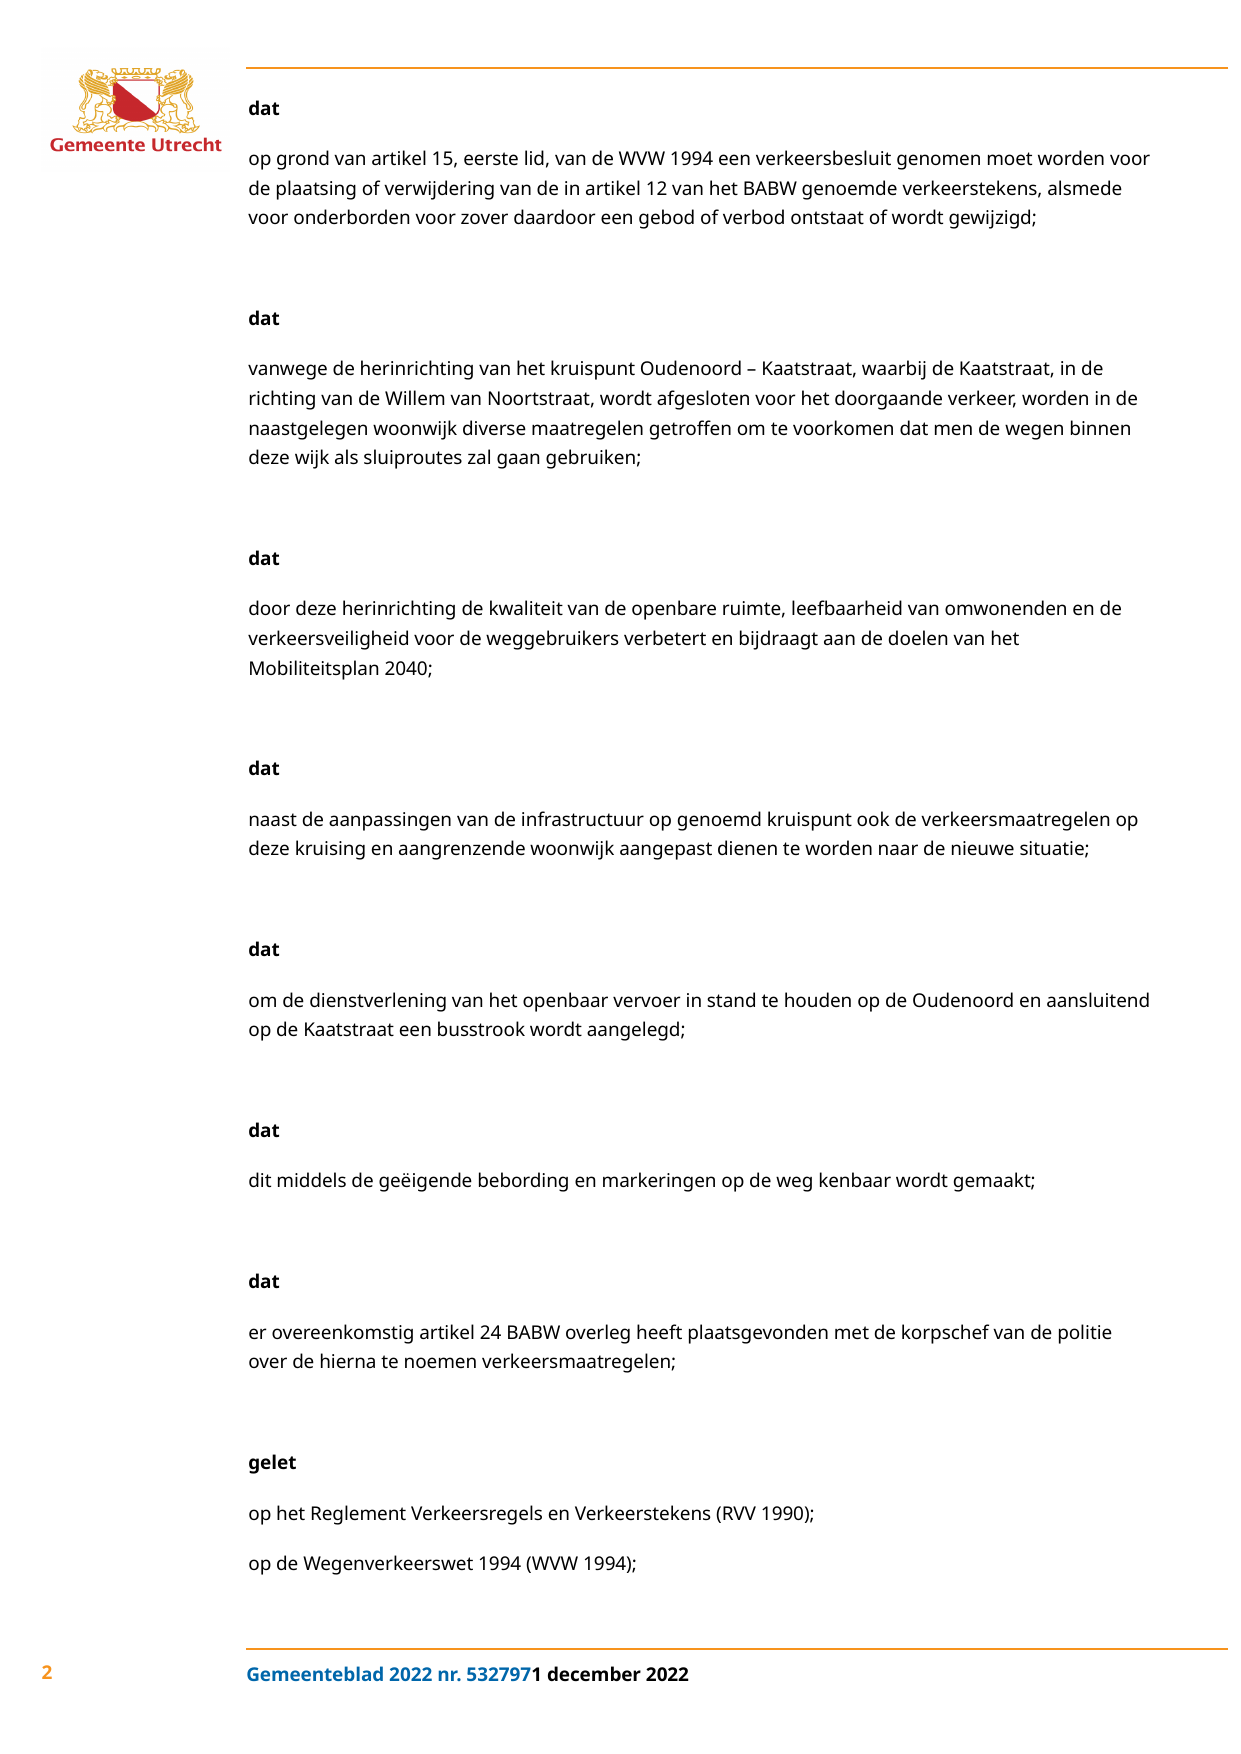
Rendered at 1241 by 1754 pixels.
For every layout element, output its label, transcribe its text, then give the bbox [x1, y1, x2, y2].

text er overeenkomstig artikel 24 BABW overleg heeft plaatsgevonden met de korpschef van de politie over de hierna te noemen verkeersmaatregelen; [248, 1319, 1152, 1374]
text gelet [248, 1449, 1152, 1475]
text dat [248, 1268, 1152, 1294]
text dit middels de geëigende bebording en markeringen op de weg kenbaar wordt gemaakt; [248, 1168, 1152, 1193]
text vanwege de herinrichting van het kruispunt Oudenoord – Kaatstraat, waarbij de Kaatstraat, in de richting van de Willem van Noortstraat, wordt afgesloten voor het doorgaande verkeer, worden in de naastgelegen woonwijk diverse maatregelen getroffen om te voorkomen dat men de wegen binnen deze wijk als sluiproutes zal gaan gebruiken; [248, 356, 1152, 470]
picture [41, 47, 231, 172]
text op het Reglement Verkeersregels en Verkeerstekens (RVV 1990); [248, 1500, 1152, 1526]
text dat [248, 756, 1152, 781]
text om de dienstverlening van het openbaar vervoer in stand te houden op de Oudenoord en aansluitend op de Kaatstraat een busstrook wordt aangelegd; [248, 987, 1152, 1042]
text dat [248, 545, 1152, 571]
text dat [248, 1117, 1152, 1143]
text op grond van artikel 15, eerste lid, van de WVW 1994 een verkeersbesluit genomen moet worden voor de plaatsing of verwijdering van de in artikel 12 van het BABW genoemde verkeerstekens, alsmede voor onderborden voor zover daardoor een gebod of verbod ontstaat of wordt gewijzigd; [248, 145, 1152, 230]
text naast de aanpassingen van de infrastructuur op genoemd kruispunt ook de verkeersmaatregelen op deze kruising en aangrenzende woonwijk aangepast dienen te worden naar de nieuwe situatie; [248, 806, 1152, 861]
text dat [248, 305, 1152, 331]
text door deze herinrichting de kwaliteit van de openbare ruimte, leefbaarheid van omwonenden en de verkeersveiligheid voor de weggebruikers verbetert en bijdraagt aan de doelen van het Mobiliteitsplan 2040; [248, 596, 1152, 681]
text dat [248, 95, 1152, 121]
text dat [248, 936, 1152, 962]
text op de Wegenverkeerswet 1994 (WVW 1994); [248, 1550, 1152, 1576]
